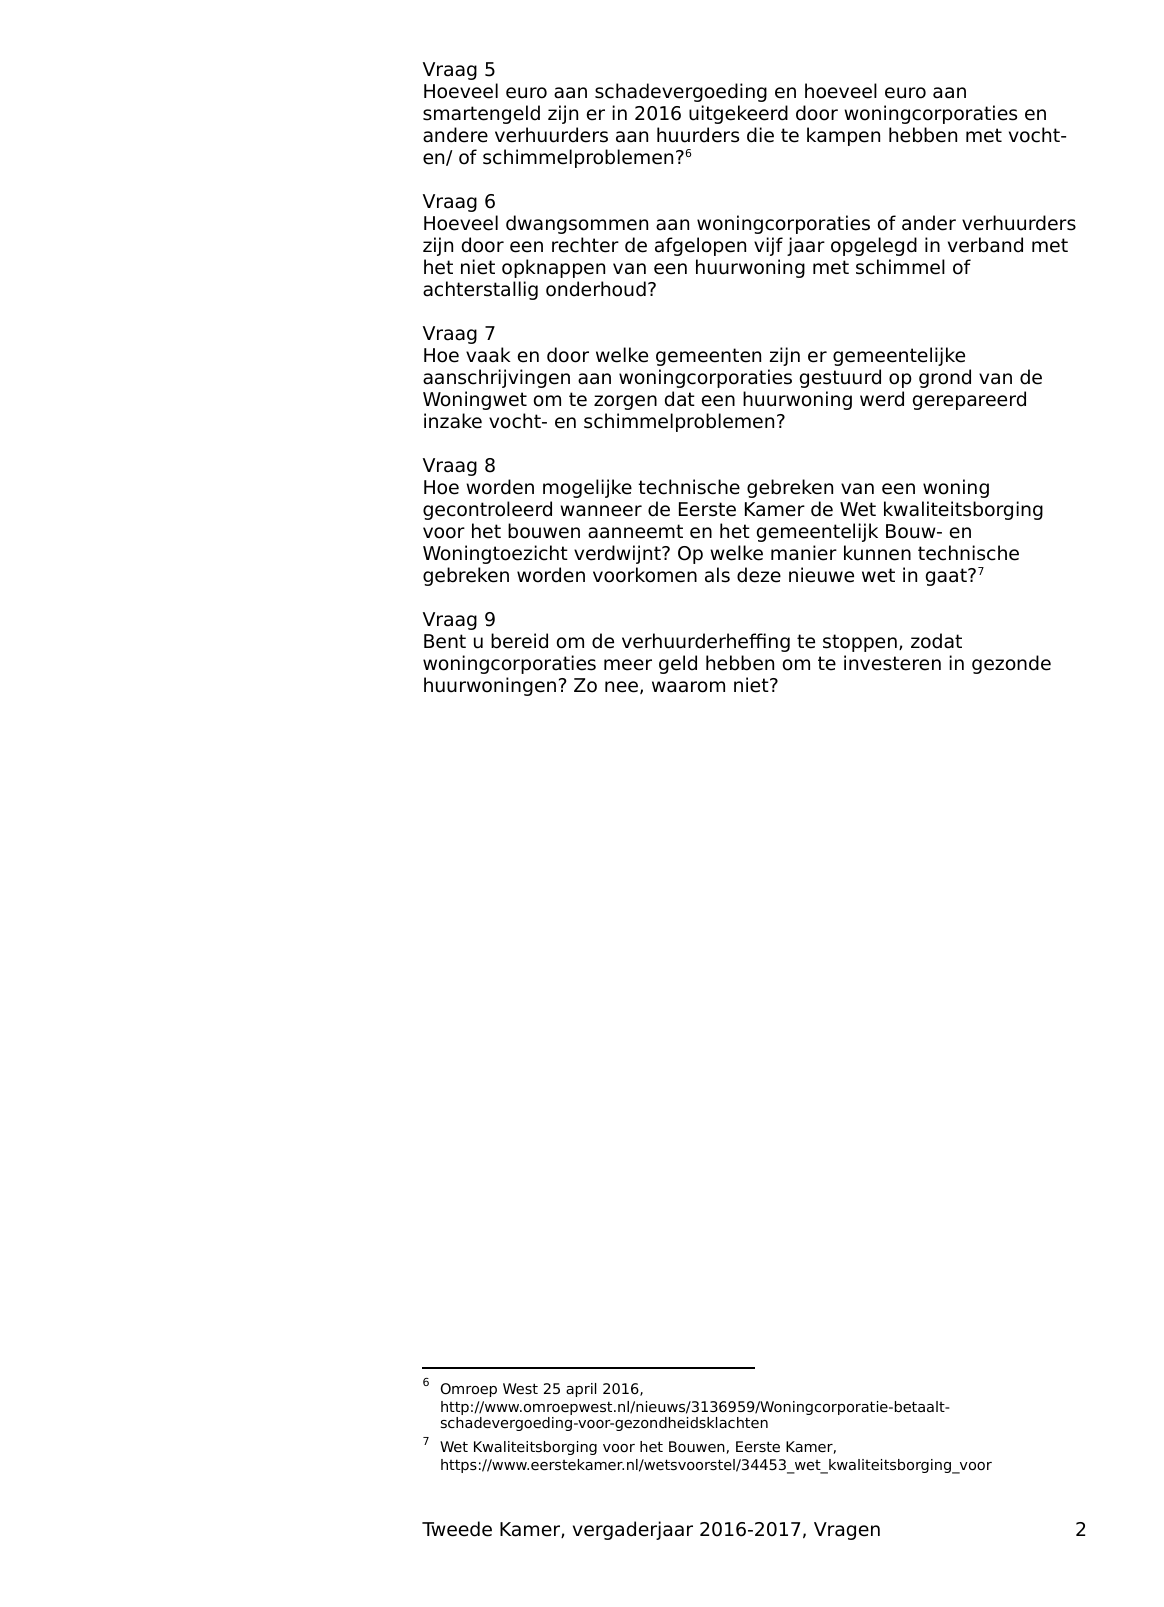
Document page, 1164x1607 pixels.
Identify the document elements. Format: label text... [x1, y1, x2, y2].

text Hoeveel euro aan schadevergoeding en hoeveel euro aan smartengeld zijn er in 2016 uitgekeerd door woningcorporaties en andere verhuurders aan huurders die te kampen hebben met vocht- en/ of schimmelproblemen? [422, 81, 1087, 169]
text Vraag 9 [422, 609, 1087, 631]
text Vraag 5 [422, 59, 1087, 81]
text Vraag 8 [422, 455, 1087, 477]
text Wet Kwaliteitsborging voor het Bouwen, Eerste Kamer, https://www.eerstekamer.nl/wetsvoorstel/34453_wet_kwaliteitsborging_voor [422, 1435, 1087, 1474]
text Vraag 7 [422, 323, 1087, 345]
text Omroep West 25 april 2016, http://www.omroepwest.nl/nieuws/3136959/Woningcorporatie-betaalt-schadevergoeding-voor-gezondheidsklachten [422, 1377, 1087, 1432]
text Bent u bereid om de verhuurderheffing te stoppen, zodat woningcorporaties meer geld hebben om te investeren in gezonde huurwoningen? Zo nee, waarom niet? [422, 631, 1087, 697]
text Vraag 6 [422, 191, 1087, 213]
text Hoe worden mogelijke technische gebreken van een woning gecontroleerd wanneer de Eerste Kamer de Wet kwaliteitsborging voor het bouwen aanneemt en het gemeentelijk Bouw- en Woningtoezicht verdwijnt? Op welke manier kunnen technische gebreken worden voorkomen als deze nieuwe wet in gaat? [422, 477, 1087, 587]
text Hoe vaak en door welke gemeenten zijn er gemeentelijke aanschrijvingen aan woningcorporaties gestuurd op grond van de Woningwet om te zorgen dat een huurwoning werd gerepareerd inzake vocht- en schimmelproblemen? [422, 345, 1087, 433]
text Hoeveel dwangsommen aan woningcorporaties of ander verhuurders zijn door een rechter de afgelopen vijf jaar opgelegd in verband met het niet opknappen van een huurwoning met schimmel of achterstallig onderhoud? [422, 213, 1087, 301]
